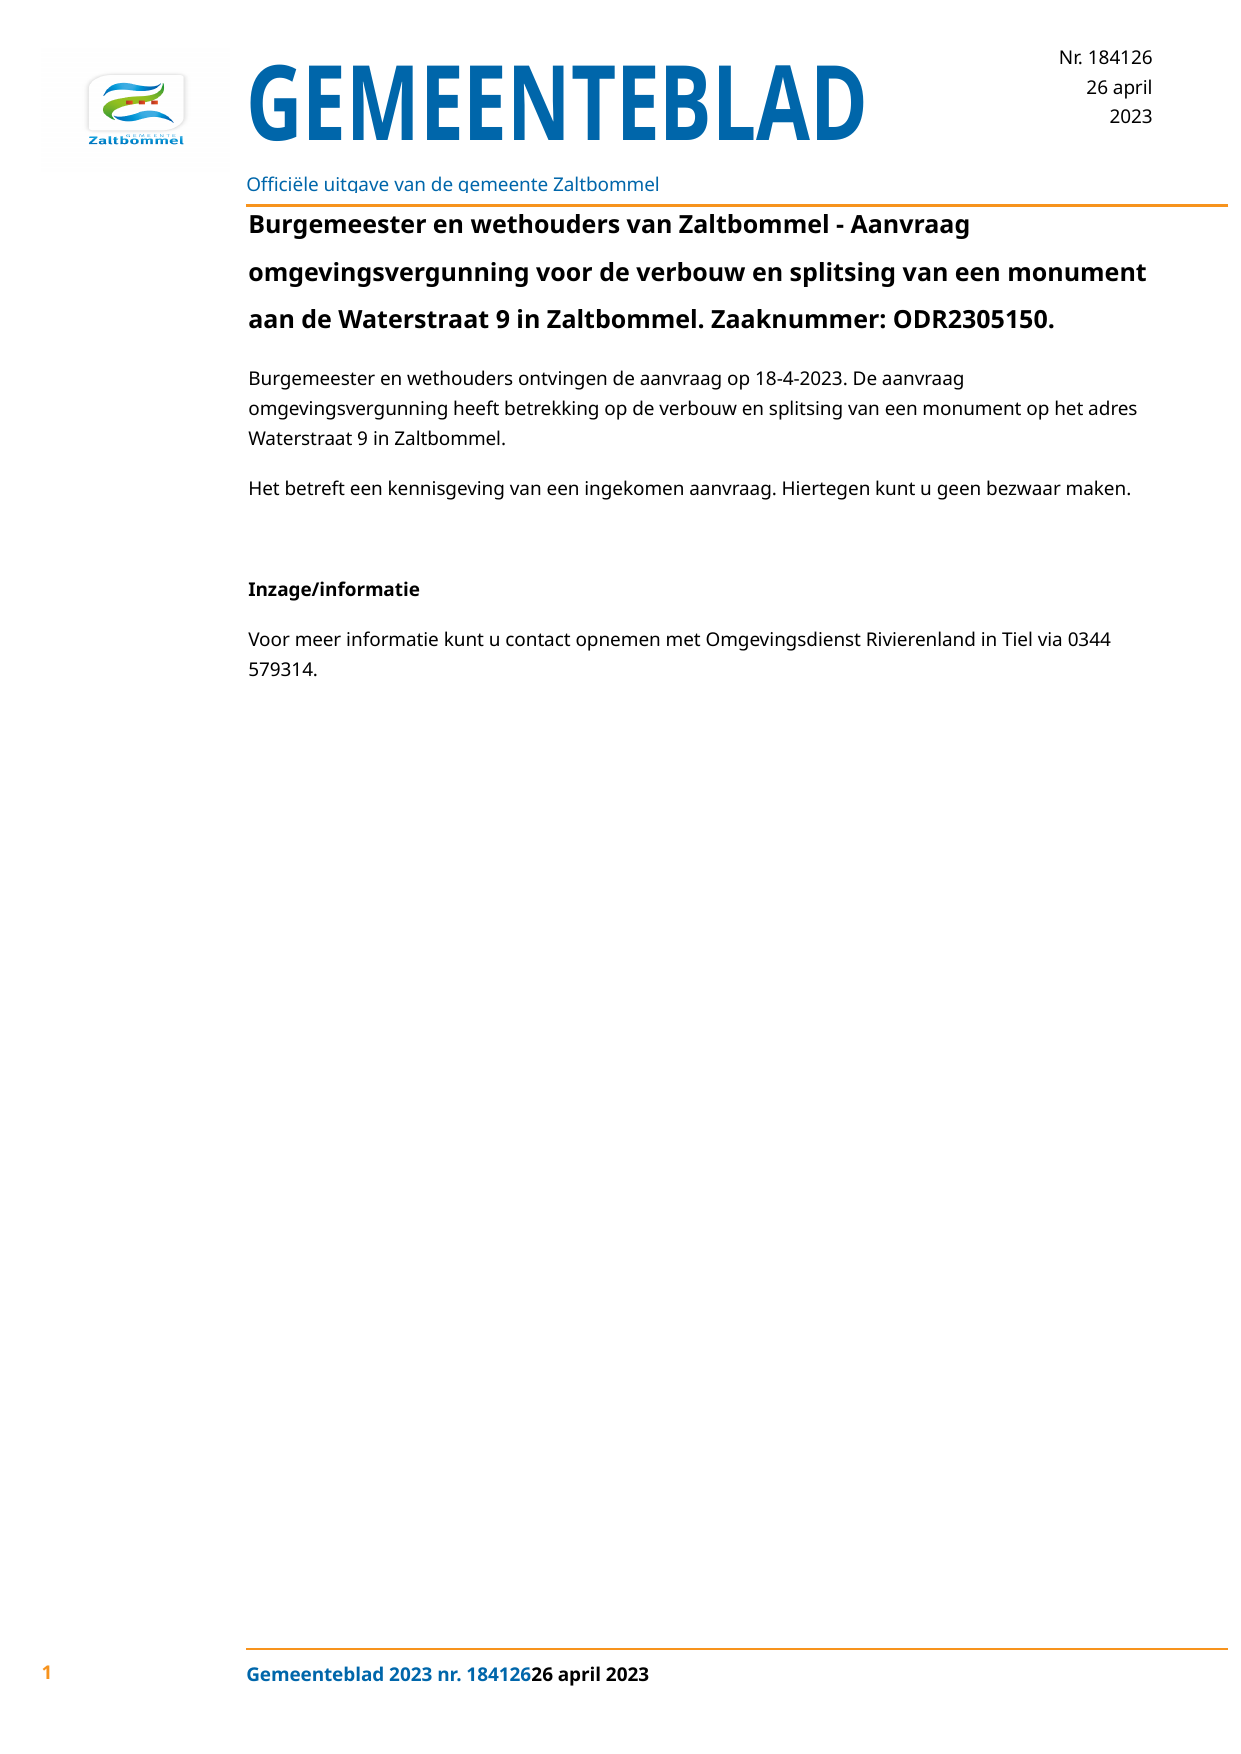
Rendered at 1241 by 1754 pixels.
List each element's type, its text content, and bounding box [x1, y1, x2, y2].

text Burgemeester en wethouders ontvingen de aanvraag op 18-4-2023. De aanvraag omgevingsvergunning heeft betrekking op de verbouw en splitsing van een monument op het adres Waterstraat 9 in Zaltbommel. [248, 366, 1152, 450]
text Inzage/informatie [248, 576, 1152, 602]
picture [41, 47, 231, 172]
text Burgemeester en wethouders van Zaltbommel - Aanvraag omgevingsvergunning voor de verbouw en splitsing van een monument aan de Waterstraat 9 in Zaltbommel. Zaaknummer: ODR2305150. [248, 207, 1152, 336]
text Voor meer informatie kunt u contact opnemen met Omgevingsdienst Rivierenland in Tiel via 0344 579314. [248, 626, 1152, 682]
text Het betreft een kennisgeving van een ingekomen aanvraag. Hiertegen kunt u geen bezwaar maken. [248, 475, 1152, 501]
